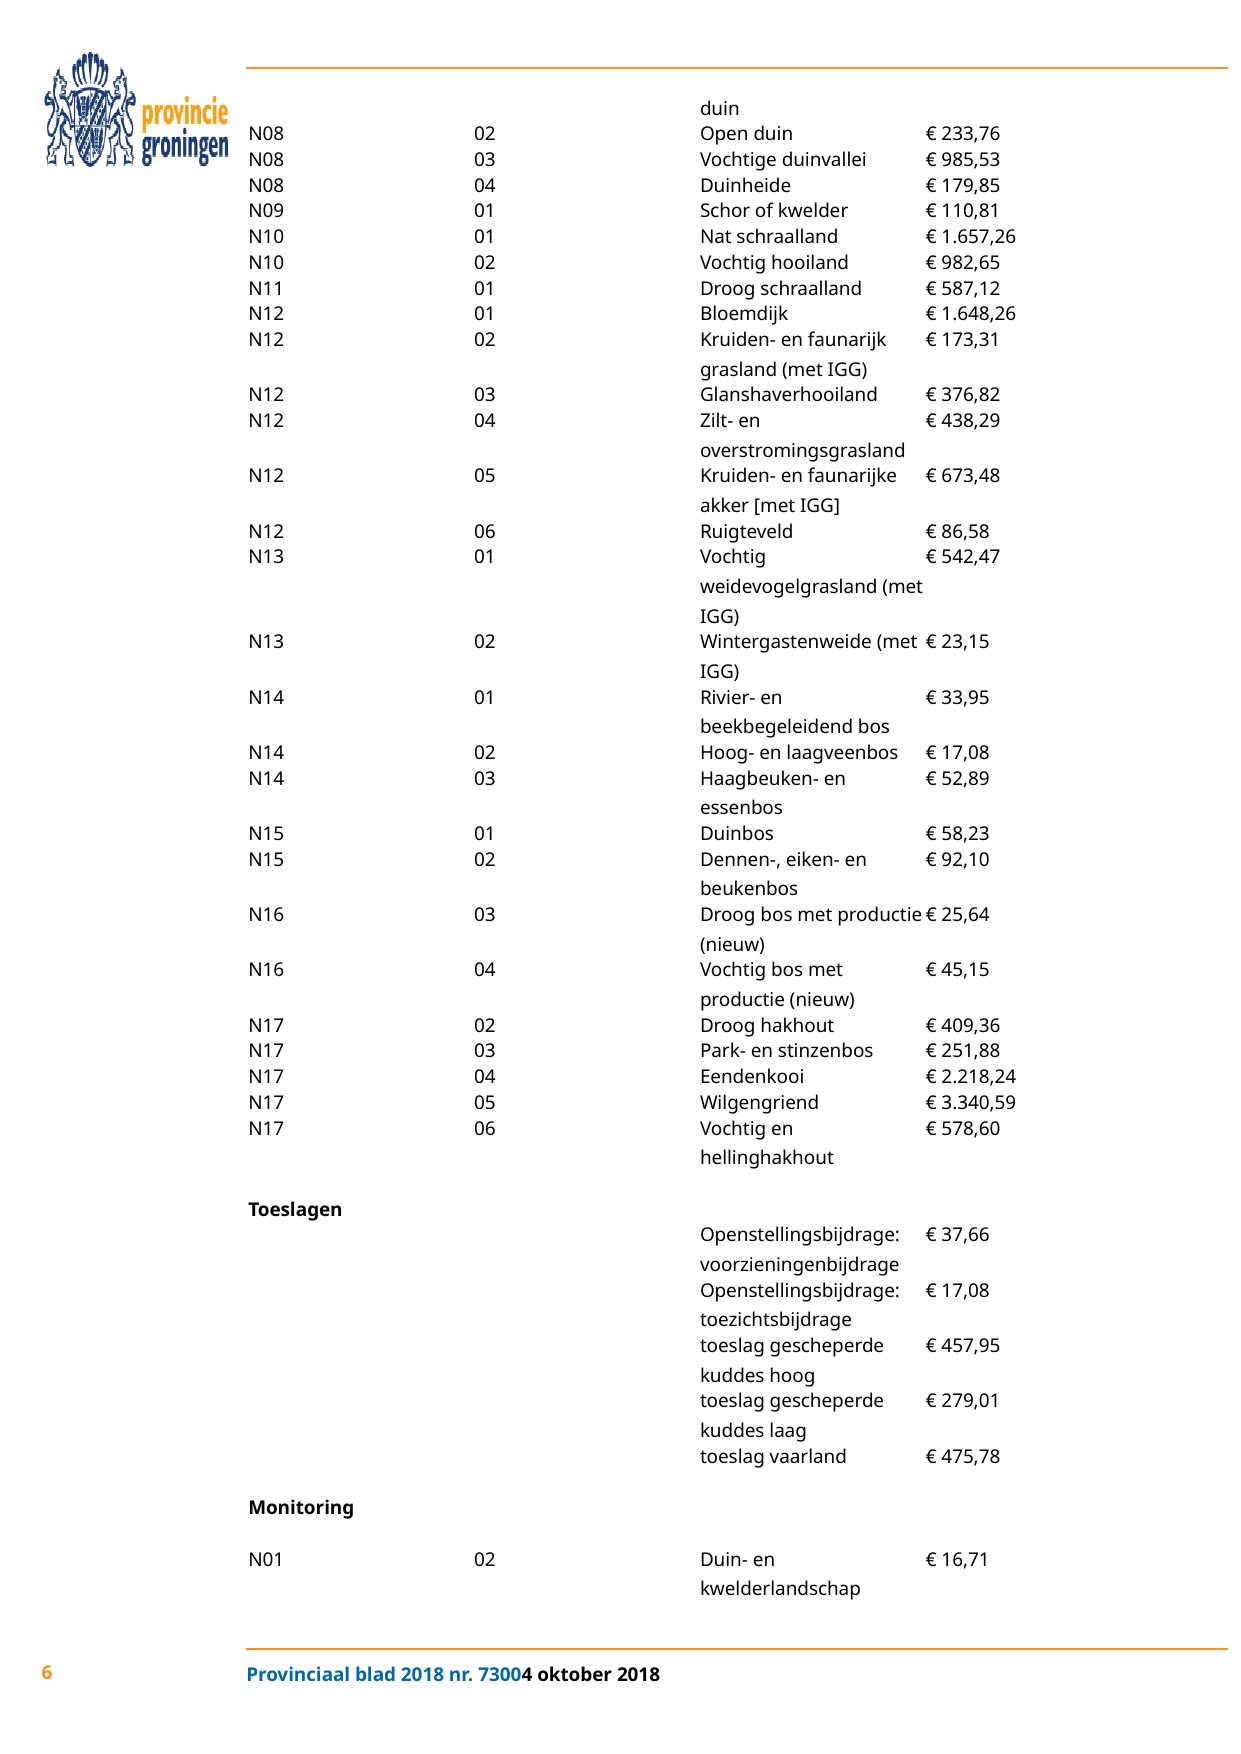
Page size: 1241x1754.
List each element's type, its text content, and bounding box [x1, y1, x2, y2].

table_cell 01 [474, 301, 700, 326]
table_cell 02 [474, 249, 700, 275]
table_cell Eendenkooi [700, 1064, 926, 1089]
table_cell Kruiden- en faunarijke akker [met IGG] [700, 463, 926, 518]
table_cell [248, 1520, 474, 1546]
table_cell N12 [248, 326, 474, 382]
table_cell € 33,95 [926, 684, 1152, 739]
table_cell Vochtige duinvallei [700, 146, 926, 172]
table_cell N12 [248, 408, 474, 463]
table_cell 03 [474, 146, 700, 172]
table_cell € 376,82 [926, 382, 1152, 407]
table_cell Openstellingsbijdrage: toezichtsbijdrage [700, 1277, 926, 1332]
table_cell 01 [474, 224, 700, 249]
table_cell 02 [474, 121, 700, 146]
table_cell Vochtig hooiland [700, 249, 926, 275]
table_cell 03 [474, 382, 700, 407]
table_cell € 23,15 [926, 629, 1152, 684]
table_cell Rivier- en beekbegeleidend bos [700, 684, 926, 739]
table_cell N17 [248, 1064, 474, 1089]
table_cell N08 [248, 172, 474, 198]
table_cell N01 [248, 1546, 474, 1601]
table_cell [700, 1494, 926, 1520]
table_cell 06 [474, 1115, 700, 1170]
table_cell € 542,47 [926, 544, 1152, 629]
table_cell Ruigteveld [700, 518, 926, 544]
table_cell € 92,10 [926, 846, 1152, 901]
table_cell [474, 1332, 700, 1388]
table_cell [248, 1388, 474, 1443]
table_cell € 58,23 [926, 820, 1152, 846]
table_cell 02 [474, 326, 700, 382]
table_cell N12 [248, 382, 474, 407]
table_cell [248, 1332, 474, 1388]
table_cell Duinheide [700, 172, 926, 198]
table_cell [474, 1196, 700, 1222]
table_cell € 1.648,26 [926, 301, 1152, 326]
table_cell € 279,01 [926, 1388, 1152, 1443]
table_cell 02 [474, 1012, 700, 1038]
table_cell [474, 1520, 700, 1546]
table_cell 05 [474, 1089, 700, 1115]
table_cell Duinbos [700, 820, 926, 846]
table_cell [248, 1469, 474, 1494]
table_cell N11 [248, 275, 474, 301]
table_cell [474, 1170, 700, 1196]
table_cell € 457,95 [926, 1332, 1152, 1388]
table_cell € 985,53 [926, 146, 1152, 172]
table_cell N14 [248, 739, 474, 765]
table_cell Droog schraalland [700, 275, 926, 301]
table_cell € 1.657,26 [926, 224, 1152, 249]
table_cell N13 [248, 629, 474, 684]
table_cell € 982,65 [926, 249, 1152, 275]
table_cell € 110,81 [926, 198, 1152, 223]
table_cell N09 [248, 198, 474, 223]
table_cell Hoog- en laagveenbos [700, 739, 926, 765]
table_cell [700, 1170, 926, 1196]
table_cell [248, 1170, 474, 1196]
table_cell € 409,36 [926, 1012, 1152, 1038]
table_cell € 578,60 [926, 1115, 1152, 1170]
table_cell N10 [248, 249, 474, 275]
table_cell [248, 1277, 474, 1332]
table_cell Vochtig en hellinghakhout [700, 1115, 926, 1170]
table_cell 03 [474, 765, 700, 820]
table_cell 04 [474, 957, 700, 1012]
table_cell Duin- en kwelderlandschap [700, 1546, 926, 1601]
table_cell 04 [474, 1064, 700, 1089]
table_cell 04 [474, 172, 700, 198]
table_cell 03 [474, 1038, 700, 1063]
table_cell 02 [474, 629, 700, 684]
table_cell toeslag vaarland [700, 1443, 926, 1469]
table_cell € 37,66 [926, 1222, 1152, 1277]
table_cell 02 [474, 739, 700, 765]
table_cell € 587,12 [926, 275, 1152, 301]
table_cell N16 [248, 901, 474, 957]
table_cell toeslag gescheperde kuddes hoog [700, 1332, 926, 1388]
table_cell 06 [474, 518, 700, 544]
table_cell [474, 95, 700, 121]
table_cell [700, 1196, 926, 1222]
table_cell N17 [248, 1038, 474, 1063]
table_cell N14 [248, 684, 474, 739]
table_cell 05 [474, 463, 700, 518]
table_cell € 251,88 [926, 1038, 1152, 1063]
table_cell duin [700, 95, 926, 121]
table_cell Open duin [700, 121, 926, 146]
table_cell Dennen-, eiken- en beukenbos [700, 846, 926, 901]
table_cell N14 [248, 765, 474, 820]
table_cell [700, 1469, 926, 1494]
table_cell 01 [474, 820, 700, 846]
table_cell € 673,48 [926, 463, 1152, 518]
table_cell Nat schraalland [700, 224, 926, 249]
table_cell N17 [248, 1012, 474, 1038]
table_cell [926, 1170, 1152, 1196]
table_cell € 179,85 [926, 172, 1152, 198]
table_cell N13 [248, 544, 474, 629]
table_cell Toeslagen [248, 1196, 474, 1222]
table_cell € 233,76 [926, 121, 1152, 146]
table_cell € 173,31 [926, 326, 1152, 382]
table_cell toeslag gescheperde kuddes laag [700, 1388, 926, 1443]
table_cell N12 [248, 463, 474, 518]
table_cell [248, 95, 474, 121]
table_cell N15 [248, 846, 474, 901]
table_cell Wilgengriend [700, 1089, 926, 1115]
table_cell Openstellingsbijdrage: voorzieningenbijdrage [700, 1222, 926, 1277]
table_cell N10 [248, 224, 474, 249]
table_cell Schor of kwelder [700, 198, 926, 223]
table_cell [700, 1520, 926, 1546]
table_cell Monitoring [248, 1494, 474, 1520]
table_cell Haagbeuken- en essenbos [700, 765, 926, 820]
table_cell [926, 95, 1152, 121]
table_cell [474, 1494, 700, 1520]
table_cell € 45,15 [926, 957, 1152, 1012]
table_cell € 475,78 [926, 1443, 1152, 1469]
table_cell 02 [474, 846, 700, 901]
table_cell 04 [474, 408, 700, 463]
table_cell [474, 1443, 700, 1469]
table_cell € 16,71 [926, 1546, 1152, 1601]
table_cell € 86,58 [926, 518, 1152, 544]
table_cell Vochtig weidevogelgrasland (met IGG) [700, 544, 926, 629]
table_cell Kruiden- en faunarijk grasland (met IGG) [700, 326, 926, 382]
table_cell N12 [248, 518, 474, 544]
table_cell € 438,29 [926, 408, 1152, 463]
table_cell N08 [248, 121, 474, 146]
table_cell Zilt- en overstromingsgrasland [700, 408, 926, 463]
table_cell € 25,64 [926, 901, 1152, 957]
table_cell 01 [474, 275, 700, 301]
table_cell Wintergastenweide (met IGG) [700, 629, 926, 684]
table_cell [474, 1469, 700, 1494]
table_cell N16 [248, 957, 474, 1012]
table_cell [474, 1388, 700, 1443]
table_cell Glanshaverhooiland [700, 382, 926, 407]
table_cell € 17,08 [926, 1277, 1152, 1332]
table_cell € 17,08 [926, 739, 1152, 765]
table_cell N15 [248, 820, 474, 846]
table_cell 01 [474, 544, 700, 629]
table_cell [474, 1277, 700, 1332]
table_cell [474, 1222, 700, 1277]
table_cell 01 [474, 684, 700, 739]
table_cell [926, 1520, 1152, 1546]
table_cell 02 [474, 1546, 700, 1601]
table_cell N08 [248, 146, 474, 172]
table_cell Droog bos met productie (nieuw) [700, 901, 926, 957]
table_cell Droog hakhout [700, 1012, 926, 1038]
table_cell [926, 1469, 1152, 1494]
table_cell € 52,89 [926, 765, 1152, 820]
picture [41, 47, 231, 172]
table_cell 01 [474, 198, 700, 223]
table_cell N17 [248, 1115, 474, 1170]
table_cell Vochtig bos met productie (nieuw) [700, 957, 926, 1012]
table_cell N12 [248, 301, 474, 326]
table_cell N17 [248, 1089, 474, 1115]
table_cell Park- en stinzenbos [700, 1038, 926, 1063]
table_cell € 2.218,24 [926, 1064, 1152, 1089]
table_cell Bloemdijk [700, 301, 926, 326]
table_cell 03 [474, 901, 700, 957]
table_cell [248, 1443, 474, 1469]
table_cell [248, 1222, 474, 1277]
table_cell € 3.340,59 [926, 1089, 1152, 1115]
